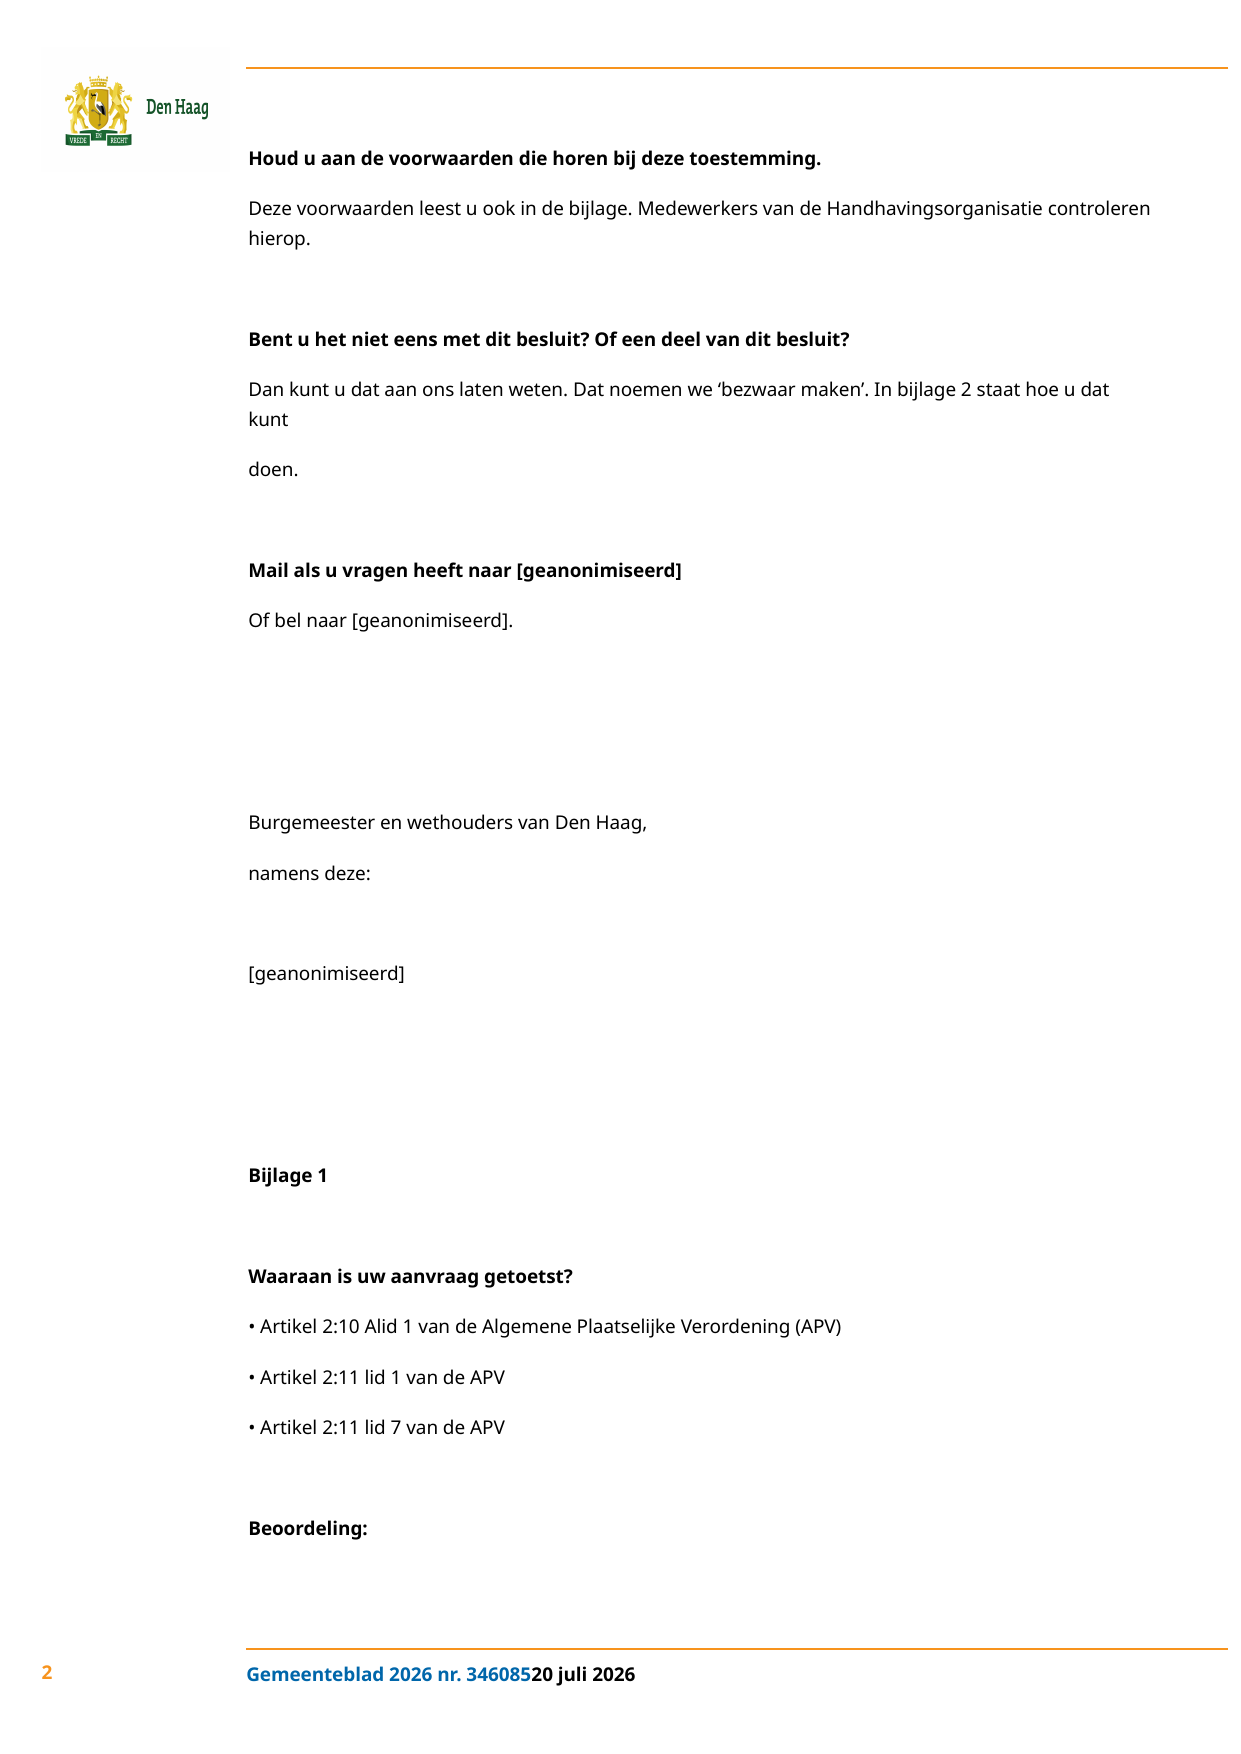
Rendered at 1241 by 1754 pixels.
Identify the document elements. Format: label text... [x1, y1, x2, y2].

text [geanonimiseerd] [248, 961, 1152, 986]
text doen. [248, 456, 1152, 482]
text Burgemeester en wethouders van Den Haag, [248, 809, 1152, 835]
text Deze voorwaarden leest u ook in de bijlage. Medewerkers van de Handhavingsorganisatie controleren hierop. [248, 196, 1152, 251]
text namens deze: [248, 860, 1152, 886]
text Waaraan is uw aanvraag getoetst? [248, 1263, 1152, 1289]
text • Artikel 2:11 lid 7 van de APV [248, 1414, 1152, 1440]
picture [41, 47, 231, 172]
text • Artikel 2:10 Alid 1 van de Algemene Plaatselijke Verordening (APV) [248, 1313, 1152, 1339]
text Dan kunt u dat aan ons laten weten. Dat noemen we ‘bezwaar maken’. In bijlage 2 staat hoe u dat kunt [248, 376, 1152, 432]
text Of bel naar [geanonimiseerd]. [248, 608, 1152, 633]
text Bent u het niet eens met dit besluit? Of een deel van dit besluit? [248, 326, 1152, 352]
text Mail als u vragen heeft naar [geanonimiseerd] [248, 557, 1152, 583]
text Beoordeling: [248, 1515, 1152, 1541]
text • Artikel 2:11 lid 1 van de APV [248, 1364, 1152, 1390]
text Houd u aan de voorwaarden die horen bij deze toestemming. [248, 145, 1152, 171]
text Bijlage 1 [248, 1162, 1152, 1188]
